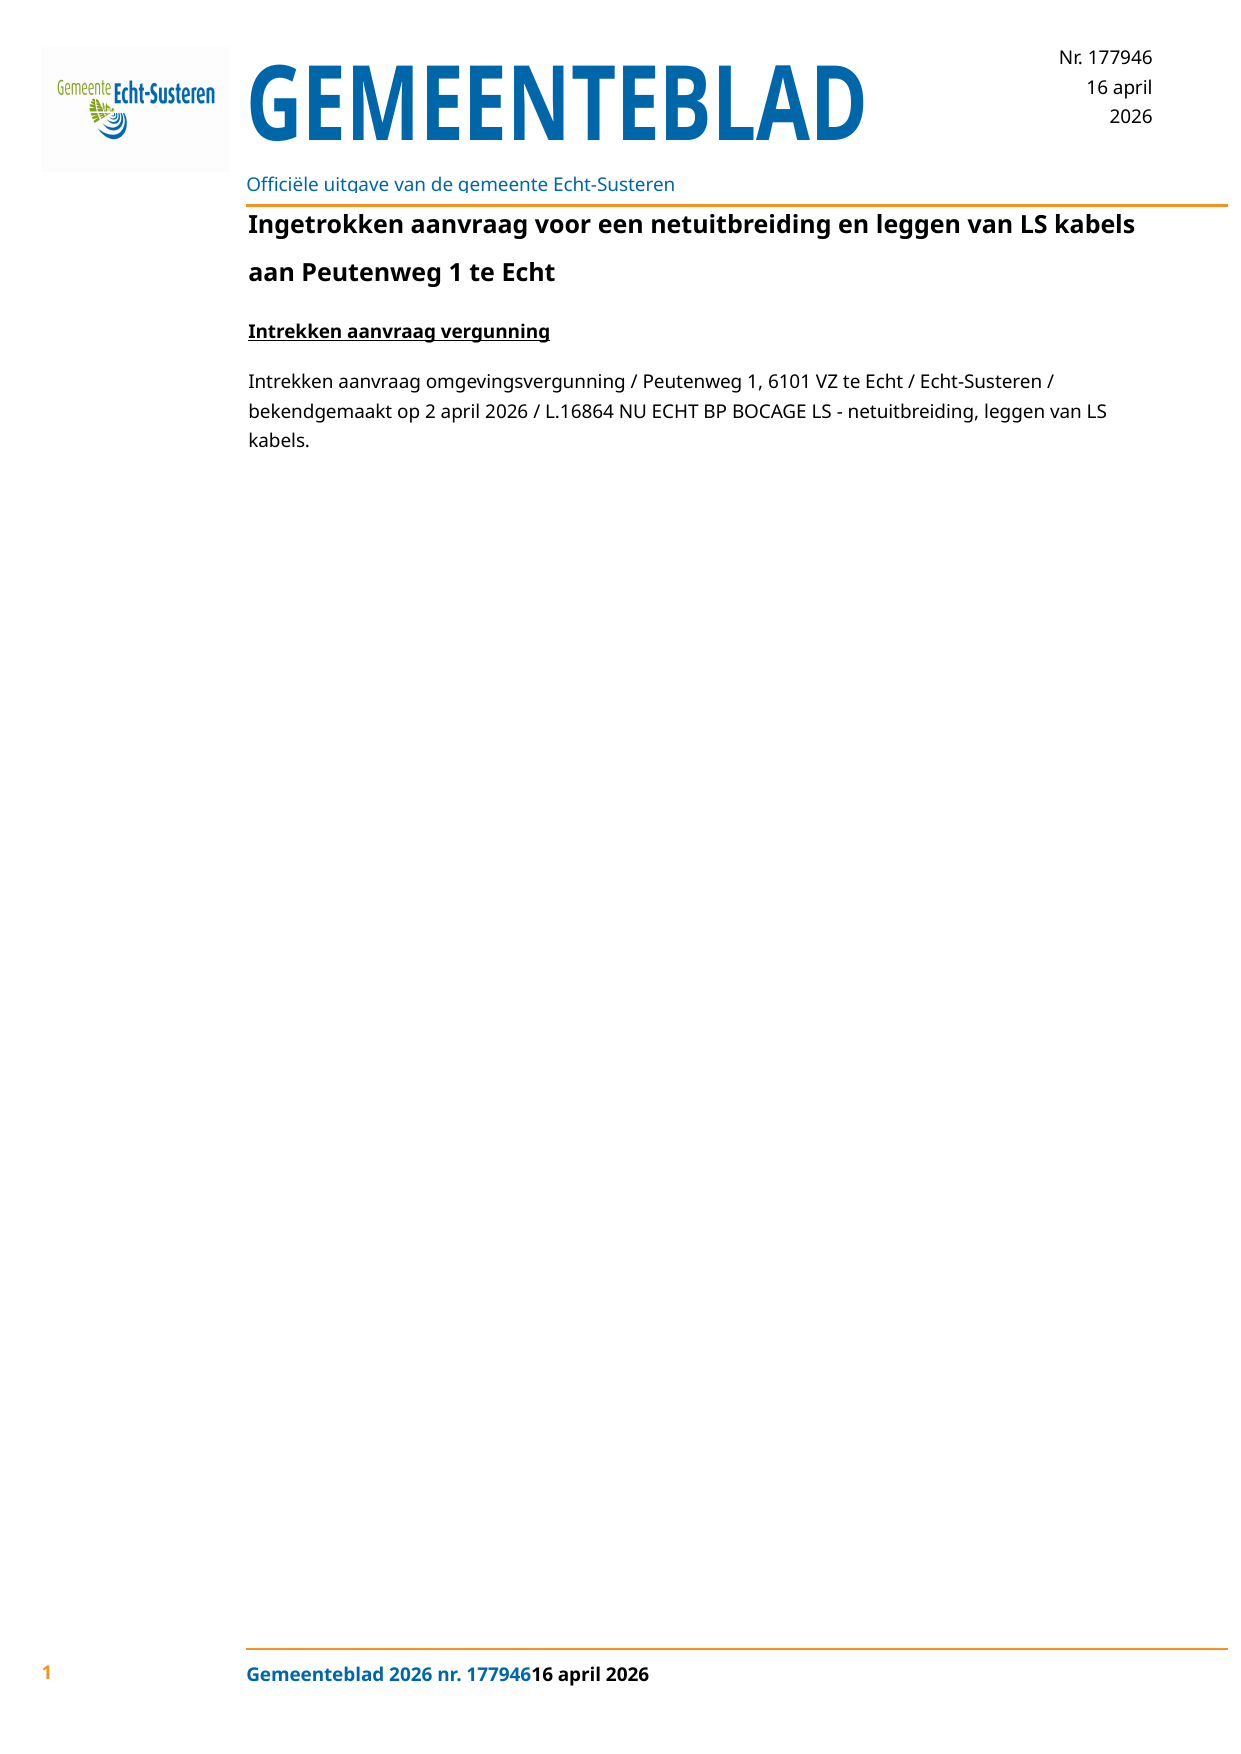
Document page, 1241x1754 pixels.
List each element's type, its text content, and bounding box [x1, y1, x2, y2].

text Ingetrokken aanvraag voor een netuitbreiding en leggen van LS kabels aan Peutenweg 1 te Echt [248, 207, 1152, 288]
text Intrekken aanvraag vergunning [248, 318, 1152, 344]
picture [41, 47, 231, 172]
text Intrekken aanvraag omgevingsvergunning / Peutenweg 1, 6101 VZ te Echt / Echt-Susteren / bekendgemaakt op 2 april 2026 / L.16864 NU ECHT BP BOCAGE LS - netuitbreiding, leggen van LS kabels. [248, 368, 1152, 453]
